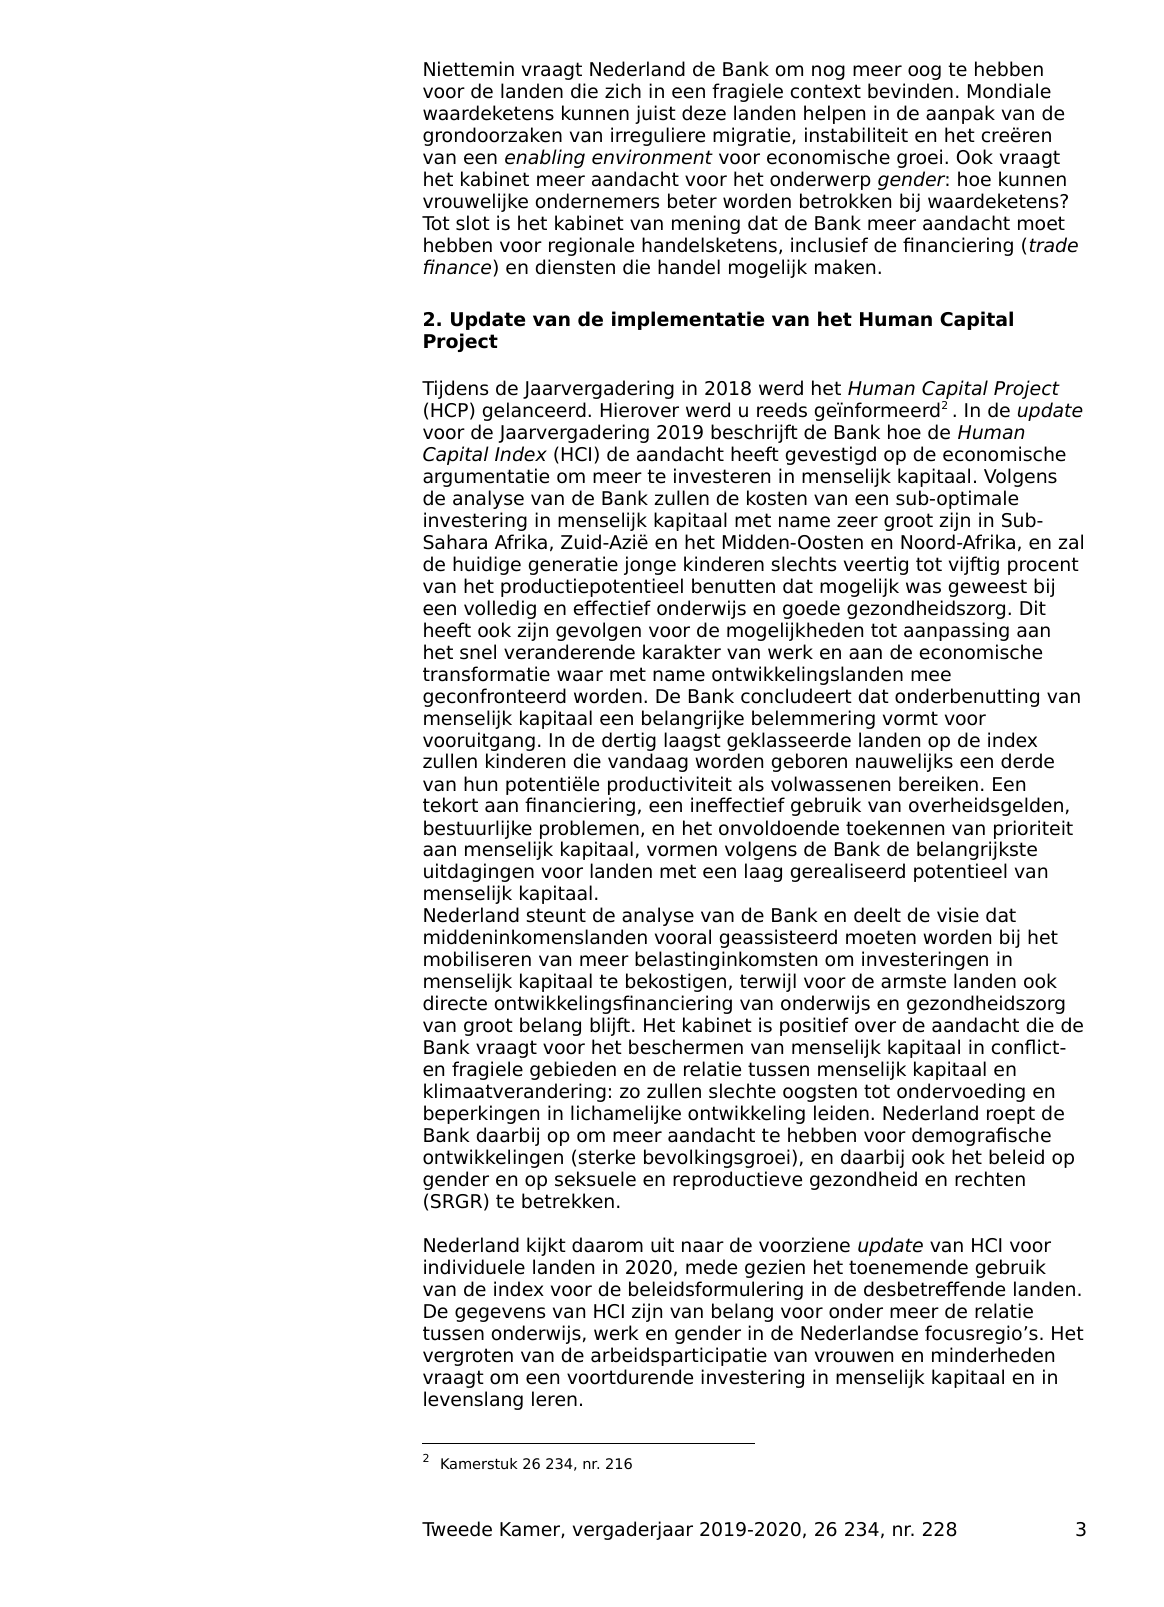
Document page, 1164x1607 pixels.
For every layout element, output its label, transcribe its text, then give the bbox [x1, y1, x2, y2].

text Niettemin vraagt Nederland de Bank om nog meer oog te hebben voor de landen die zich in een fragiele context bevinden. Mondiale waardeketens kunnen juist deze landen helpen in de aanpak van de grondoorzaken van irreguliere migratie, instabiliteit en het creëren van een enabling environment voor economische groei. Ook vraagt het kabinet meer aandacht voor het onderwerp gender: hoe kunnen vrouwelijke ondernemers beter worden betrokken bij waardeketens? Tot slot is het kabinet van mening dat de Bank meer aandacht moet hebben voor regionale handelsketens, inclusief de financiering (trade finance) en diensten die handel mogelijk maken. [422, 59, 1087, 279]
subtitle 2. Update van de implementatie van het Human Capital Project [422, 309, 1087, 353]
text Tijdens de Jaarvergadering in 2018 werd het Human Capital Project (HCP) gelanceerd. Hierover werd u reeds geïnformeerd. In de update voor de Jaarvergadering 2019 beschrijft de Bank hoe de Human Capital Index (HCI) de aandacht heeft gevestigd op de economische argumentatie om meer te investeren in menselijk kapitaal. Volgens de analyse van de Bank zullen de kosten van een sub-optimale investering in menselijk kapitaal met name zeer groot zijn in Sub-Sahara Afrika, Zuid-Azië en het Midden-Oosten en Noord-Afrika, en zal de huidige generatie jonge kinderen slechts veertig tot vijftig procent van het productiepotentieel benutten dat mogelijk was geweest bij een volledig en effectief onderwijs en goede gezondheidszorg. Dit heeft ook zijn gevolgen voor de mogelijkheden tot aanpassing aan het snel veranderende karakter van werk en aan de economische transformatie waar met name ontwikkelingslanden mee geconfronteerd worden. De Bank concludeert dat onderbenutting van menselijk kapitaal een belangrijke belemmering vormt voor vooruitgang. In de dertig laagst geklasseerde landen op de index zullen kinderen die vandaag worden geboren nauwelijks een derde van hun potentiële productiviteit als volwassenen bereiken. Een tekort aan financiering, een ineffectief gebruik van overheidsgelden, bestuurlijke problemen, en het onvoldoende toekennen van prioriteit aan menselijk kapitaal, vormen volgens de Bank de belangrijkste uitdagingen voor landen met een laag gerealiseerd potentieel van menselijk kapitaal. [422, 378, 1087, 905]
text Nederland steunt de analyse van de Bank en deelt de visie dat middeninkomenslanden vooral geassisteerd moeten worden bij het mobiliseren van meer belastinginkomsten om investeringen in menselijk kapitaal te bekostigen, terwijl voor de armste landen ook directe ontwikkelingsfinanciering van onderwijs en gezondheidszorg van groot belang blijft. Het kabinet is positief over de aandacht die de Bank vraagt voor het beschermen van menselijk kapitaal in conflict- en fragiele gebieden en de relatie tussen menselijk kapitaal en klimaatverandering: zo zullen slechte oogsten tot ondervoeding en beperkingen in lichamelijke ontwikkeling leiden. Nederland roept de Bank daarbij op om meer aandacht te hebben voor demografische ontwikkelingen (sterke bevolkingsgroei), en daarbij ook het beleid op gender en op seksuele en reproductieve gezondheid en rechten (SRGR) te betrekken. [422, 905, 1087, 1213]
text Kamerstuk 26 234, nr. 216 [422, 1452, 1087, 1474]
text Nederland kijkt daarom uit naar de voorziene update van HCI voor individuele landen in 2020, mede gezien het toenemende gebruik van de index voor de beleidsformulering in de desbetreffende landen. De gegevens van HCI zijn van belang voor onder meer de relatie tussen onderwijs, werk en gender in de Nederlandse focusregio’s. Het vergroten van de arbeidsparticipatie van vrouwen en minderheden vraagt om een voortdurende investering in menselijk kapitaal en in levenslang leren. [422, 1235, 1087, 1411]
